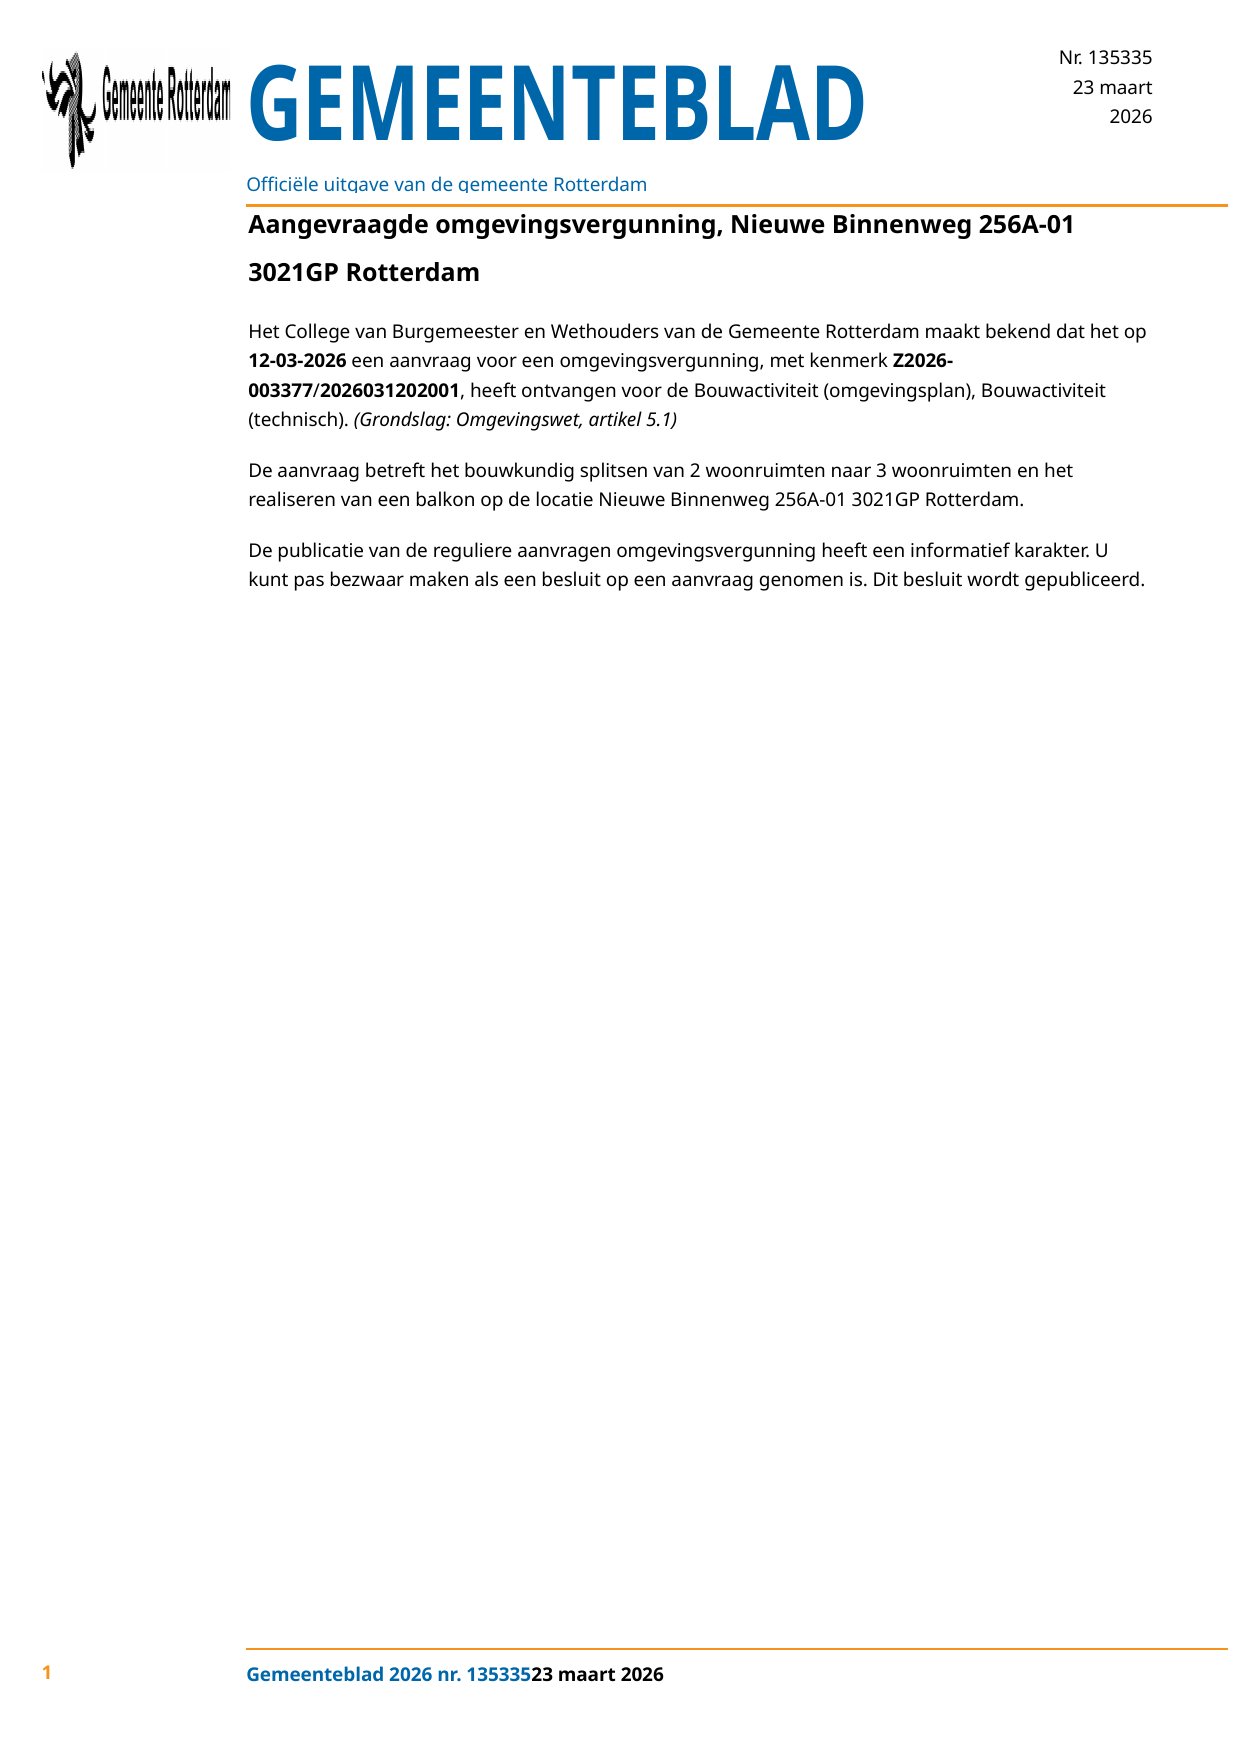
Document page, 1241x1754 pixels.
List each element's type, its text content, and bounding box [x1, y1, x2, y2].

text De publicatie van de reguliere aanvragen omgevingsvergunning heeft een informatief karakter. U kunt pas bezwaar maken als een besluit op een aanvraag genomen is. Dit besluit wordt gepubliceerd. [248, 537, 1152, 592]
text Aangevraagde omgevingsvergunning, Nieuwe Binnenweg 256A-01 3021GP Rotterdam [248, 207, 1152, 288]
text Het College van Burgemeester en Wethouders van de Gemeente Rotterdam maakt bekend dat het op 12-03-2026 een aanvraag voor een omgevingsvergunning, met kenmerk Z2026-003377/2026031202001, heeft ontvangen voor de Bouwactiviteit (omgevingsplan), Bouwactiviteit (technisch). (Grondslag: Omgevingswet, artikel 5.1) [248, 318, 1152, 432]
picture [41, 47, 231, 172]
text De aanvraag betreft het bouwkundig splitsen van 2 woonruimten naar 3 woonruimten en het realiseren van een balkon op de locatie Nieuwe Binnenweg 256A-01 3021GP Rotterdam. [248, 457, 1152, 512]
